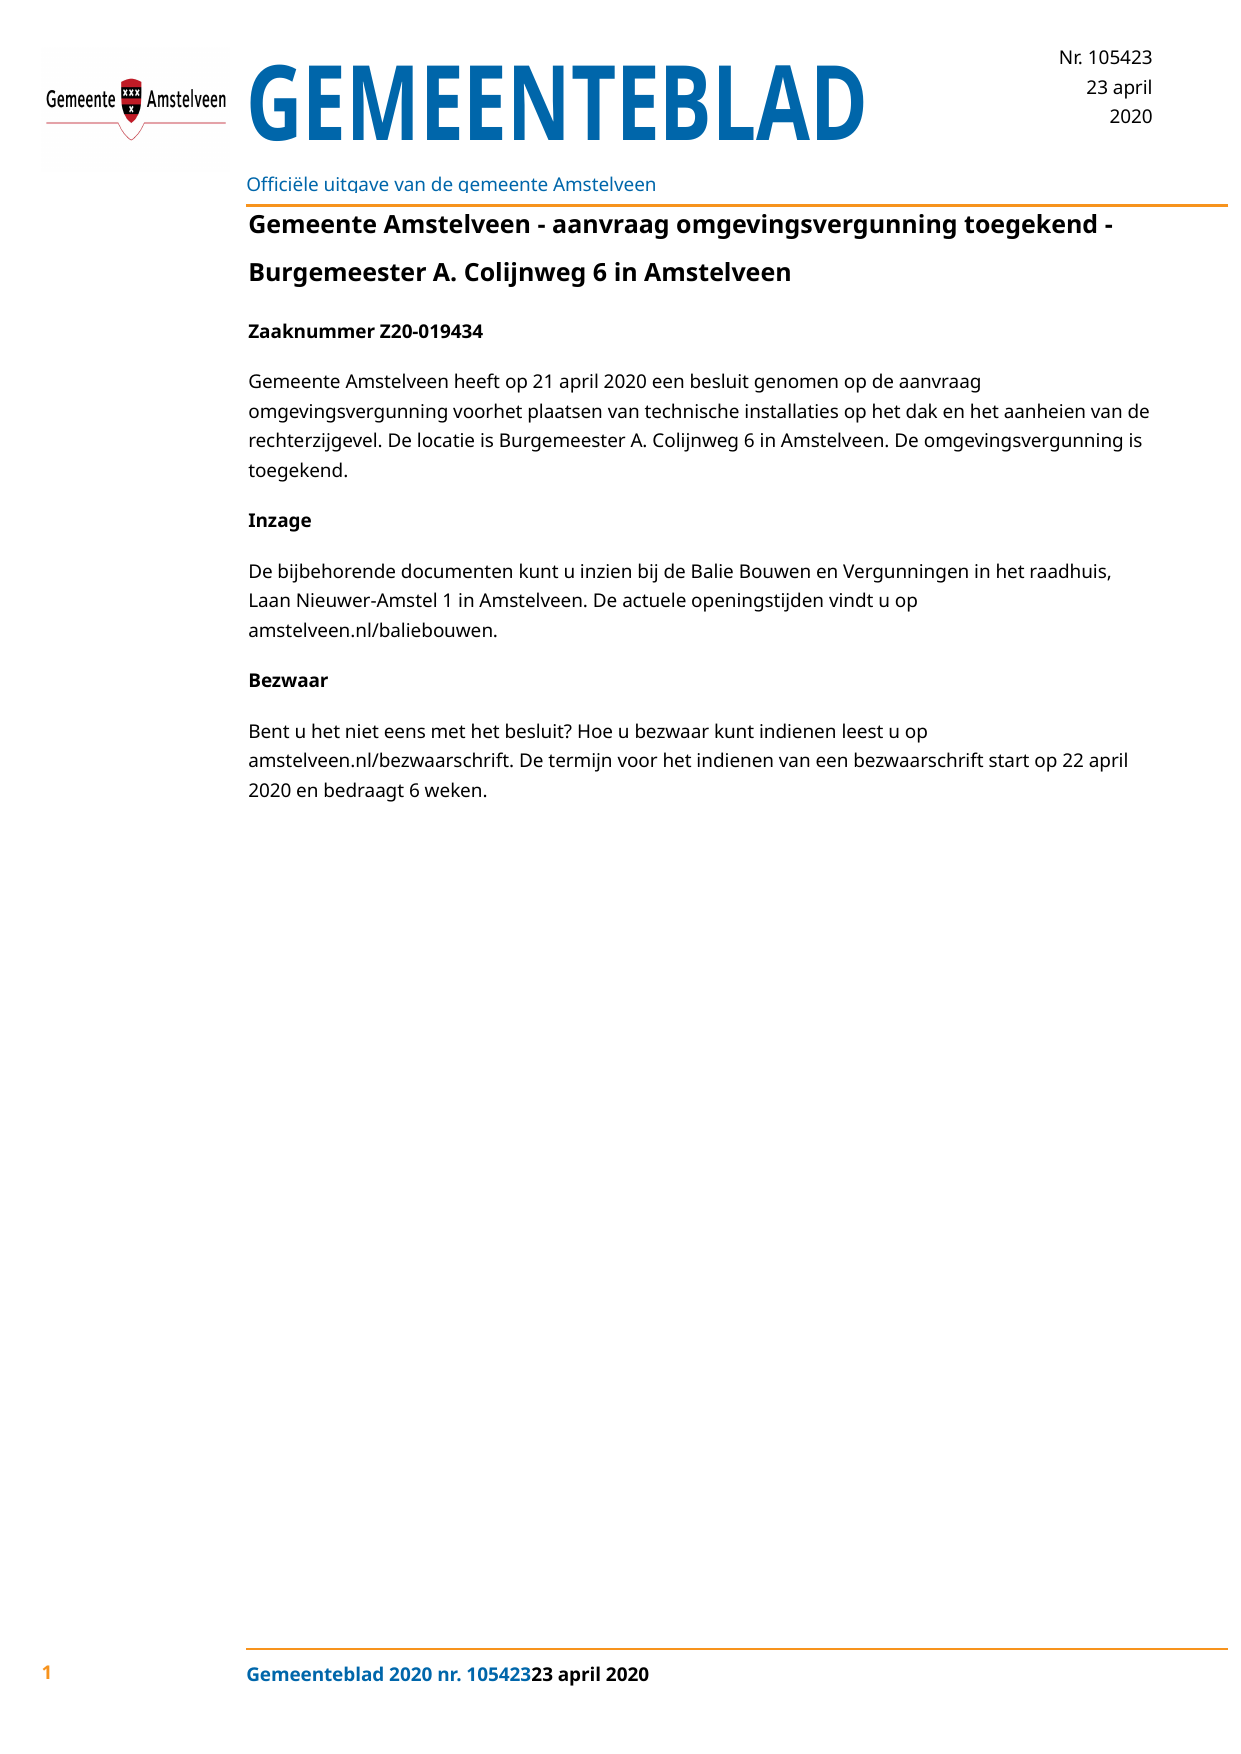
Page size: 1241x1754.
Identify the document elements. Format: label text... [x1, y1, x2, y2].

text Gemeente Amstelveen heeft op 21 april 2020 een besluit genomen op de aanvraag omgevingsvergunning voorhet plaatsen van technische installaties op het dak en het aanheien van de rechterzijgevel. De locatie is Burgemeester A. Colijnweg 6 in Amstelveen. De omgevingsvergunning is toegekend. [248, 368, 1152, 483]
text Gemeente Amstelveen - aanvraag omgevingsvergunning toegekend - Burgemeester A. Colijnweg 6 in Amstelveen [248, 207, 1152, 288]
text Zaaknummer Z20-019434 [248, 318, 1152, 344]
text Bent u het niet eens met het besluit? Hoe u bezwaar kunt indienen leest u op amstelveen.nl/bezwaarschrift. De termijn voor het indienen van een bezwaarschrift start op 22 april 2020 en bedraagt 6 weken. [248, 718, 1152, 803]
text Bezwaar [248, 667, 1152, 693]
picture [41, 47, 231, 172]
text Inzage [248, 507, 1152, 533]
text De bijbehorende documenten kunt u inzien bij de Balie Bouwen en Vergunningen in het raadhuis, Laan Nieuwer-Amstel 1 in Amstelveen. De actuele openingstijden vindt u op amstelveen.nl/baliebouwen. [248, 558, 1152, 643]
